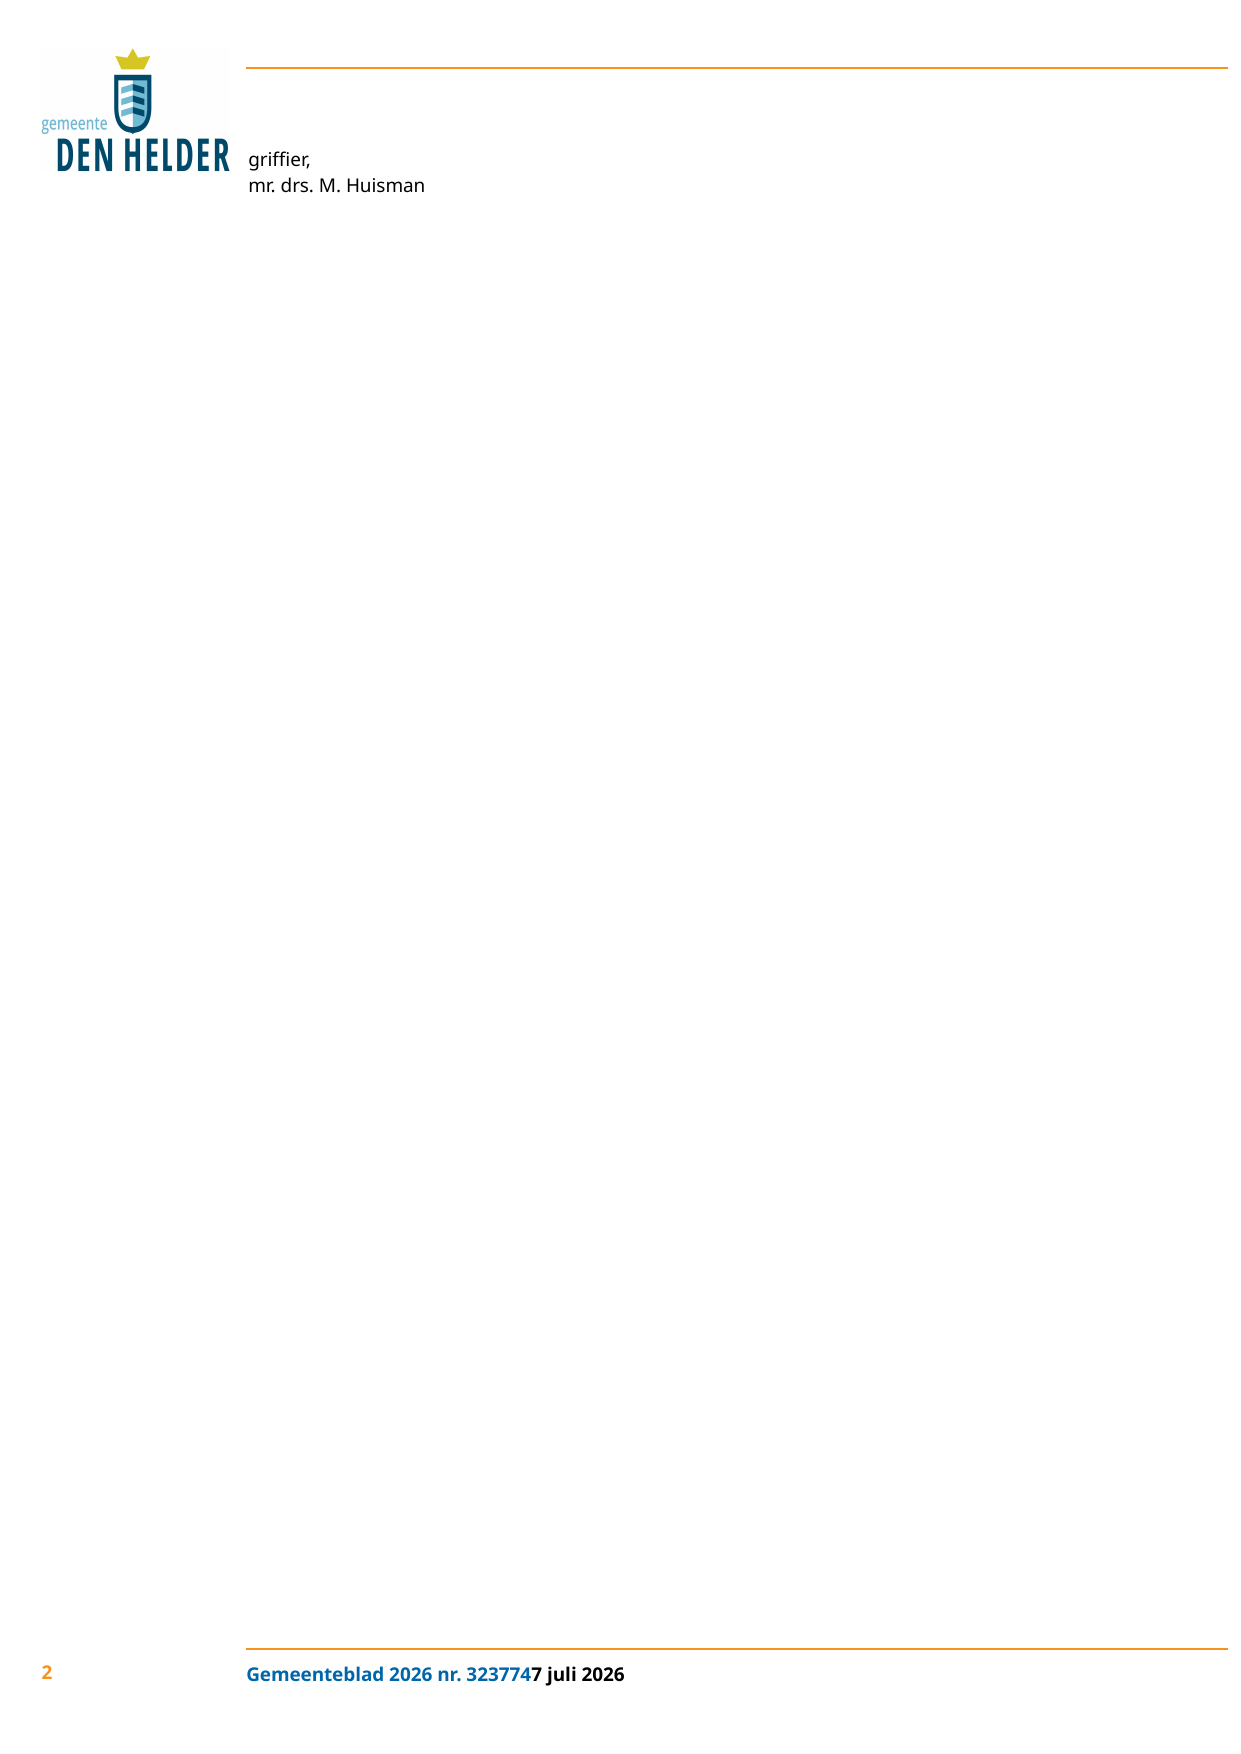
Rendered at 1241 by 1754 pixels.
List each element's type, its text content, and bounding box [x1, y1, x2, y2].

picture [130, 157, 135, 172]
picture [100, 154, 106, 172]
picture [41, 47, 231, 172]
picture [63, 144, 68, 165]
text mr. drs. M. Huisman [248, 172, 1152, 198]
picture [182, 144, 187, 165]
text griffier, [248, 146, 1152, 172]
picture [220, 160, 224, 172]
